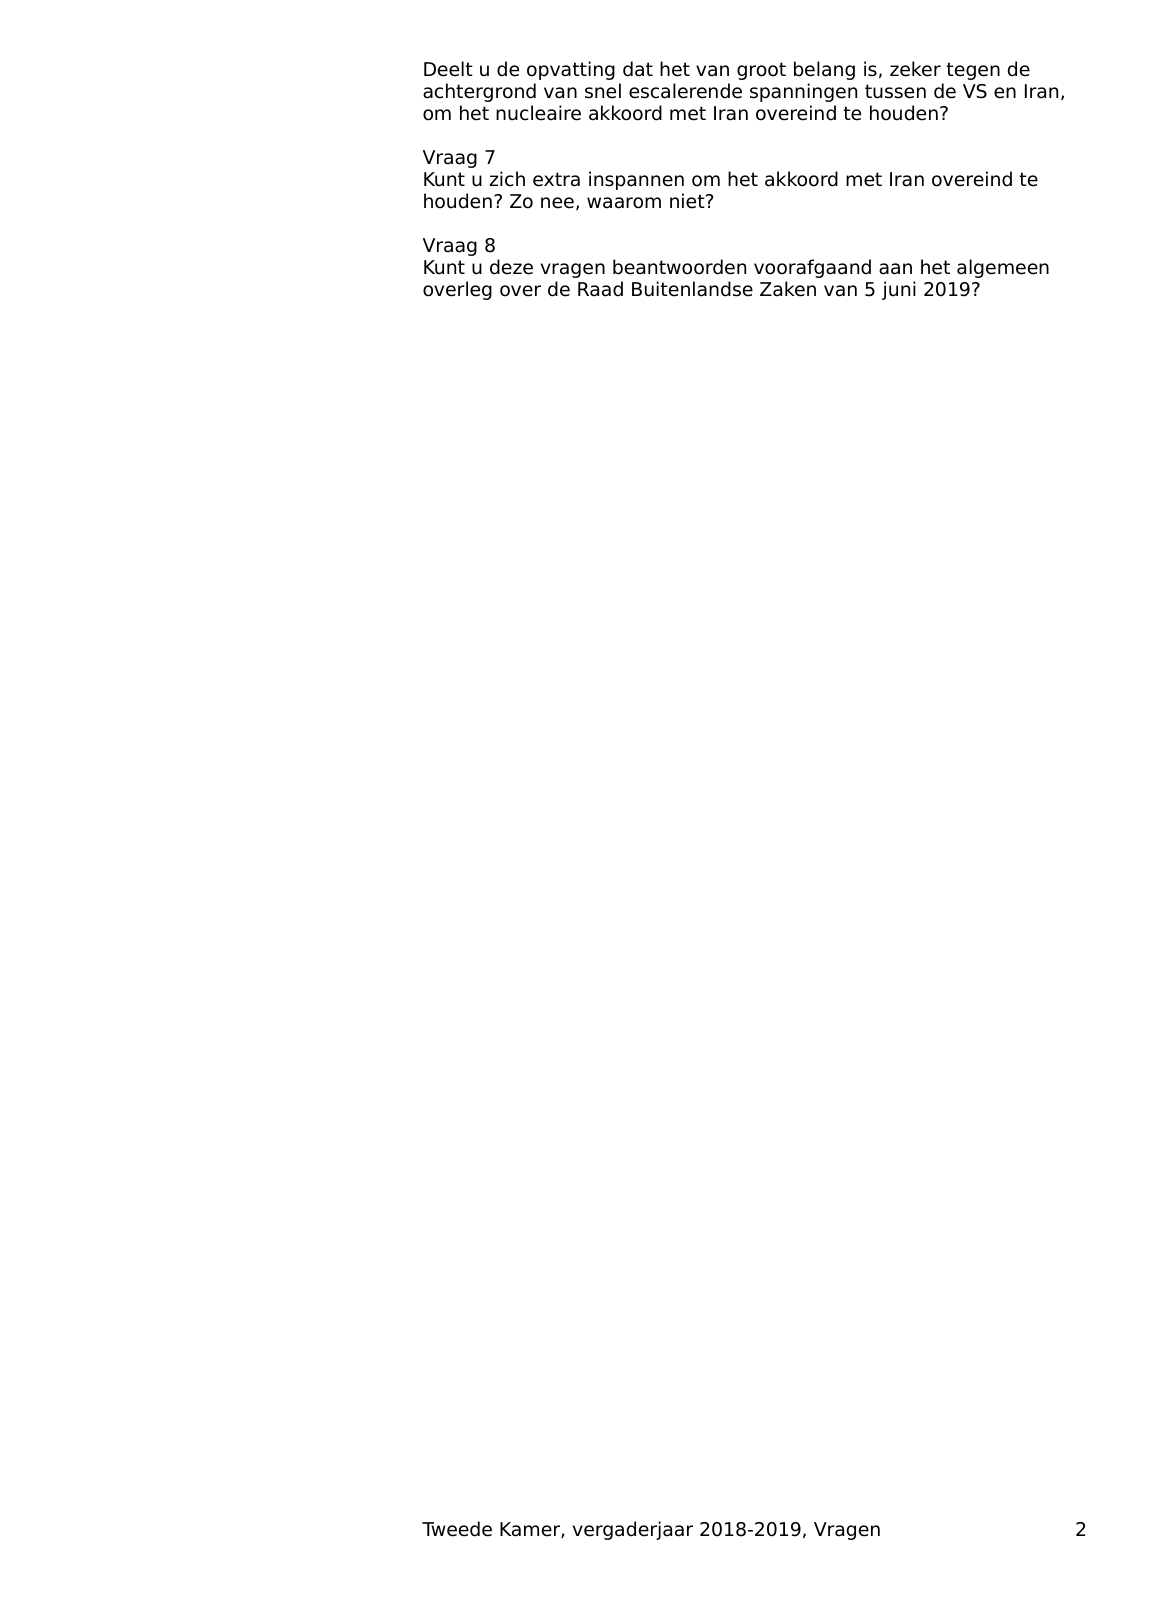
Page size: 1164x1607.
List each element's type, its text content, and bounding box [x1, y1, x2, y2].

text Vraag 8 [422, 235, 1087, 257]
text Vraag 7 [422, 147, 1087, 169]
text Kunt u deze vragen beantwoorden voorafgaand aan het algemeen overleg over de Raad Buitenlandse Zaken van 5 juni 2019? [422, 257, 1087, 301]
text Kunt u zich extra inspannen om het akkoord met Iran overeind te houden? Zo nee, waarom niet? [422, 169, 1087, 213]
text Deelt u de opvatting dat het van groot belang is, zeker tegen de achtergrond van snel escalerende spanningen tussen de VS en Iran, om het nucleaire akkoord met Iran overeind te houden? [422, 59, 1087, 125]
